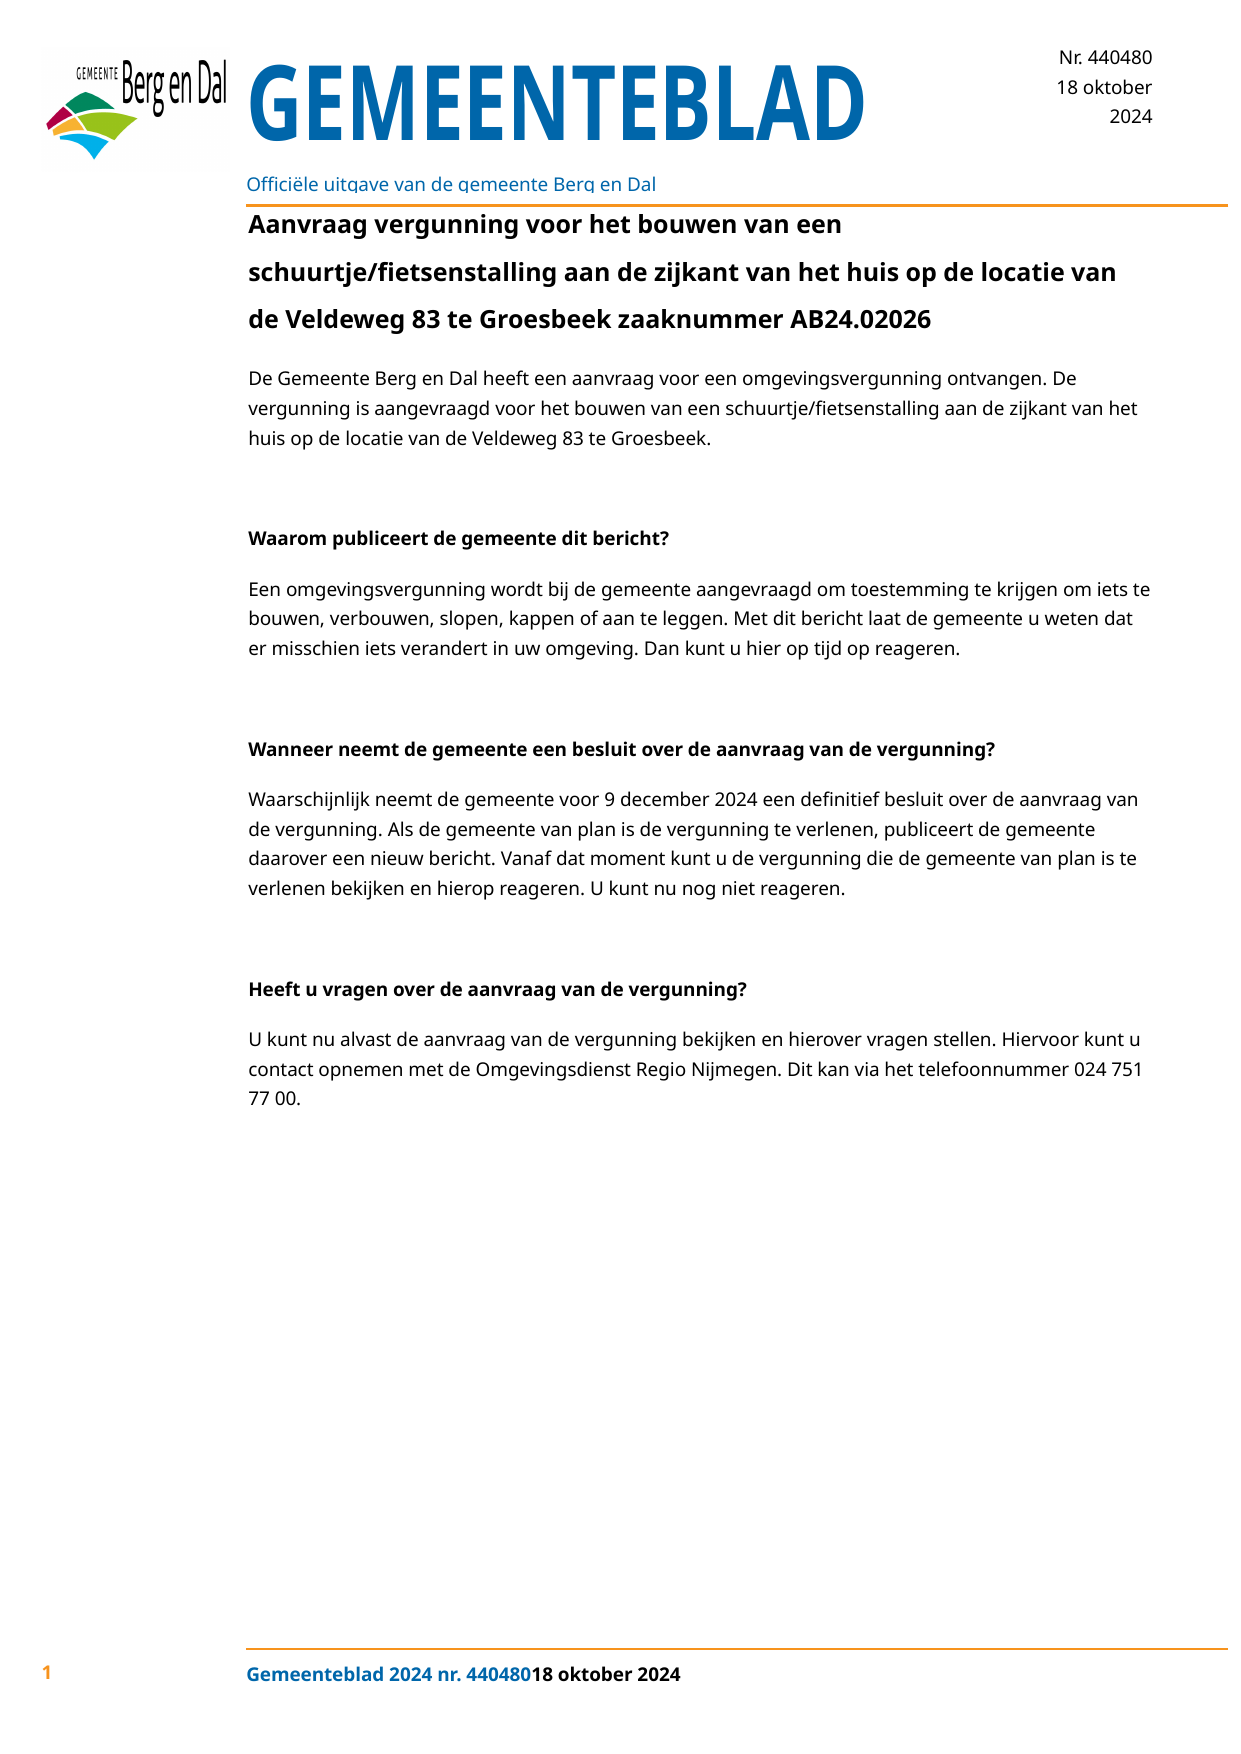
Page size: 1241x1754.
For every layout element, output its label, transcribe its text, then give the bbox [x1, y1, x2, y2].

text Waarschijnlijk neemt de gemeente voor 9 december 2024 een definitief besluit over de aanvraag van de vergunning. Als de gemeente van plan is de vergunning te verlenen, publiceert de gemeente daarover een nieuw bericht. Vanaf dat moment kunt u de vergunning die de gemeente van plan is te verlenen bekijken en hierop reageren. U kunt nu nog niet reageren. [248, 786, 1152, 901]
text Wanneer neemt de gemeente een besluit over de aanvraag van de vergunning? [248, 736, 1152, 762]
picture [41, 47, 231, 172]
text U kunt nu alvast de aanvraag van de vergunning bekijken en hierover vragen stellen. Hiervoor kunt u contact opnemen met de Omgevingsdienst Regio Nijmegen. Dit kan via het telefoonnummer 024 751 77 00. [248, 1026, 1152, 1111]
text Waarom publiceert de gemeente dit bericht? [248, 526, 1152, 551]
text Aanvraag vergunning voor het bouwen van een schuurtje/fietsenstalling aan de zijkant van het huis op de locatie van de Veldeweg 83 te Groesbeek zaaknummer AB24.02026 [248, 207, 1152, 336]
text Heeft u vragen over de aanvraag van de vergunning? [248, 976, 1152, 1002]
text Een omgevingsvergunning wordt bij de gemeente aangevraagd om toestemming te krijgen om iets te bouwen, verbouwen, slopen, kappen of aan te leggen. Met dit bericht laat de gemeente u weten dat er misschien iets verandert in uw omgeving. Dan kunt u hier op tijd op reageren. [248, 576, 1152, 661]
text De Gemeente Berg en Dal heeft een aanvraag voor een omgevingsvergunning ontvangen. De vergunning is aangevraagd voor het bouwen van een schuurtje/fietsenstalling aan de zijkant van het huis op de locatie van de Veldeweg 83 te Groesbeek. [248, 366, 1152, 450]
